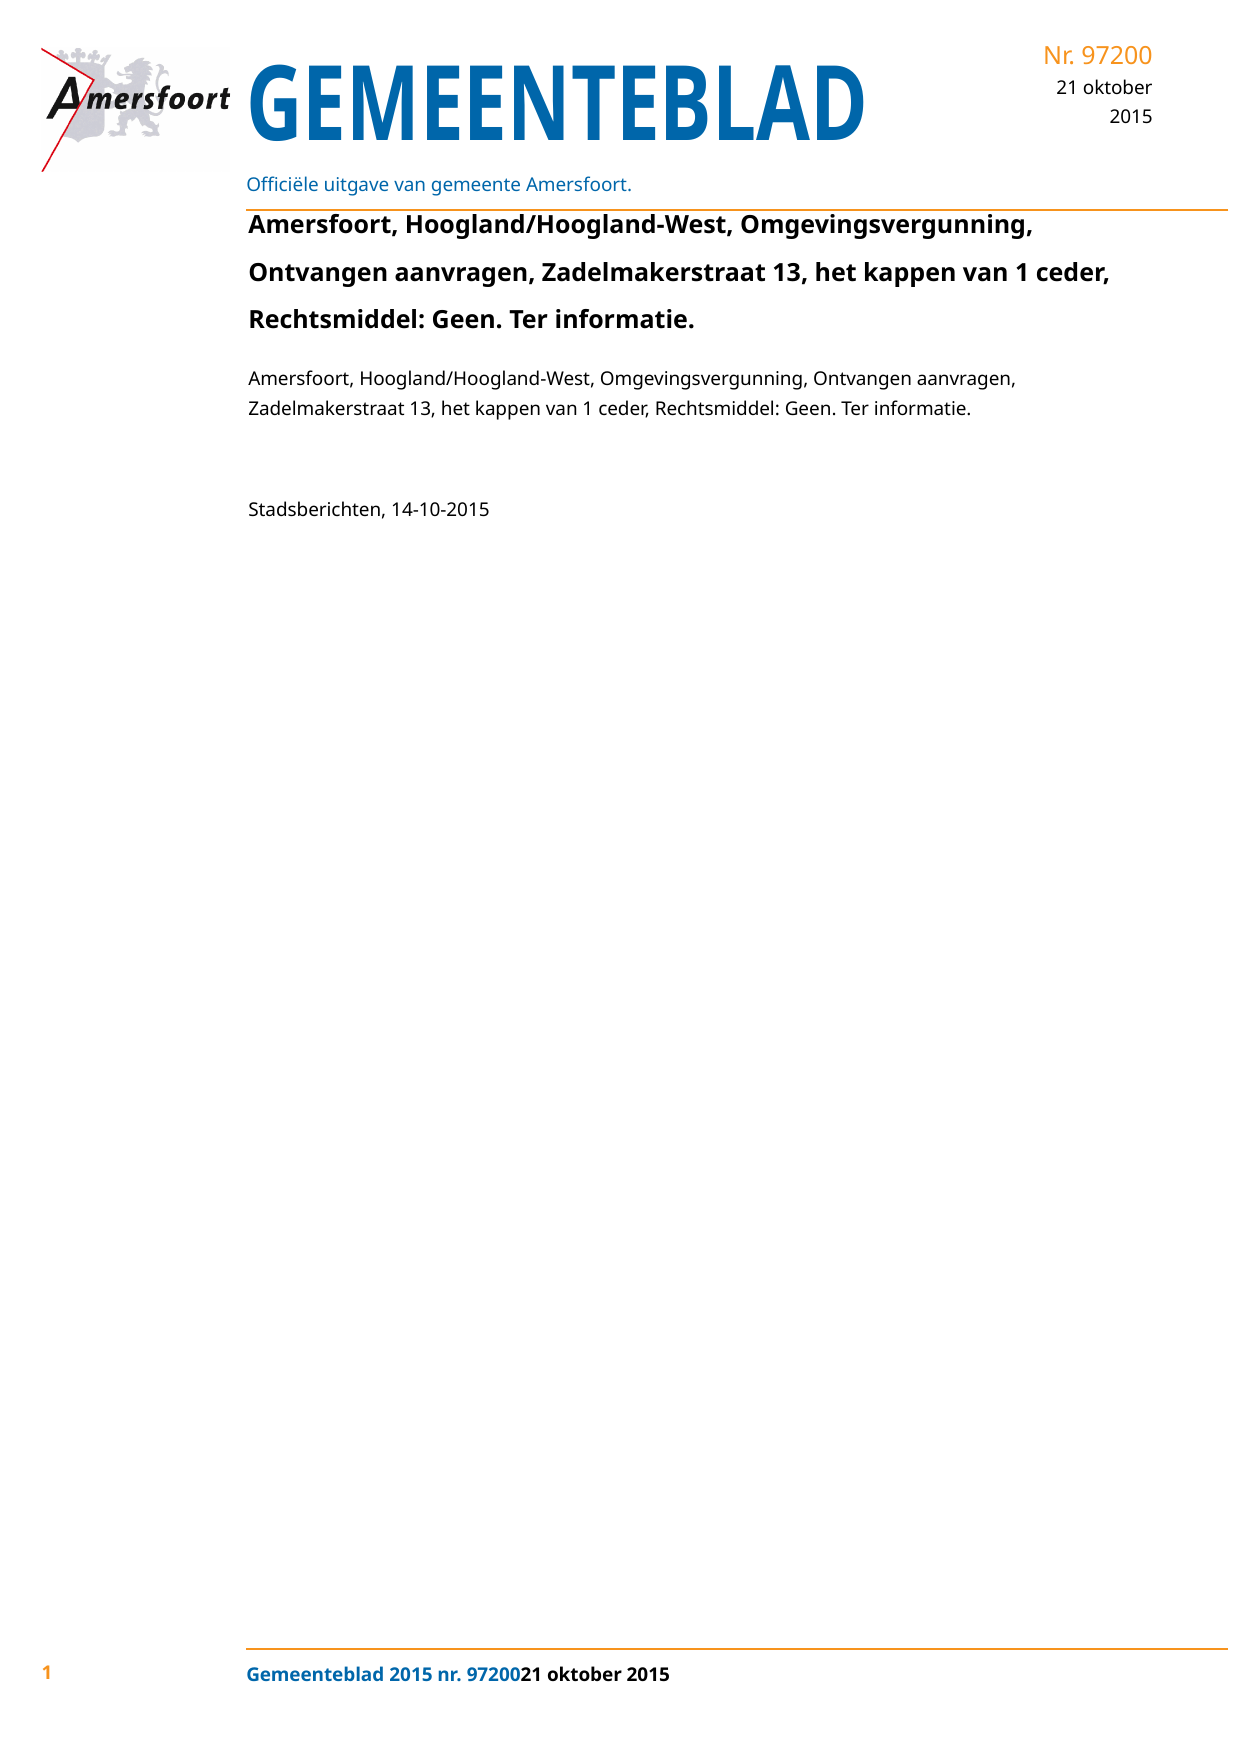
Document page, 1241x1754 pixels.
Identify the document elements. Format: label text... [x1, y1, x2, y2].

text Amersfoort, Hoogland/Hoogland-West, Omgevingsvergunning, Ontvangen aanvragen, Zadelmakerstraat 13, het kappen van 1 ceder, Rechtsmiddel: Geen. Ter informatie. [248, 211, 1152, 336]
text Amersfoort, Hoogland/Hoogland-West, Omgevingsvergunning, Ontvangen aanvragen, Zadelmakerstraat 13, het kappen van 1 ceder, Rechtsmiddel: Geen. Ter informatie. [248, 366, 1152, 421]
text Stadsberichten, 14-10-2015 [248, 496, 1152, 522]
picture [41, 47, 231, 172]
